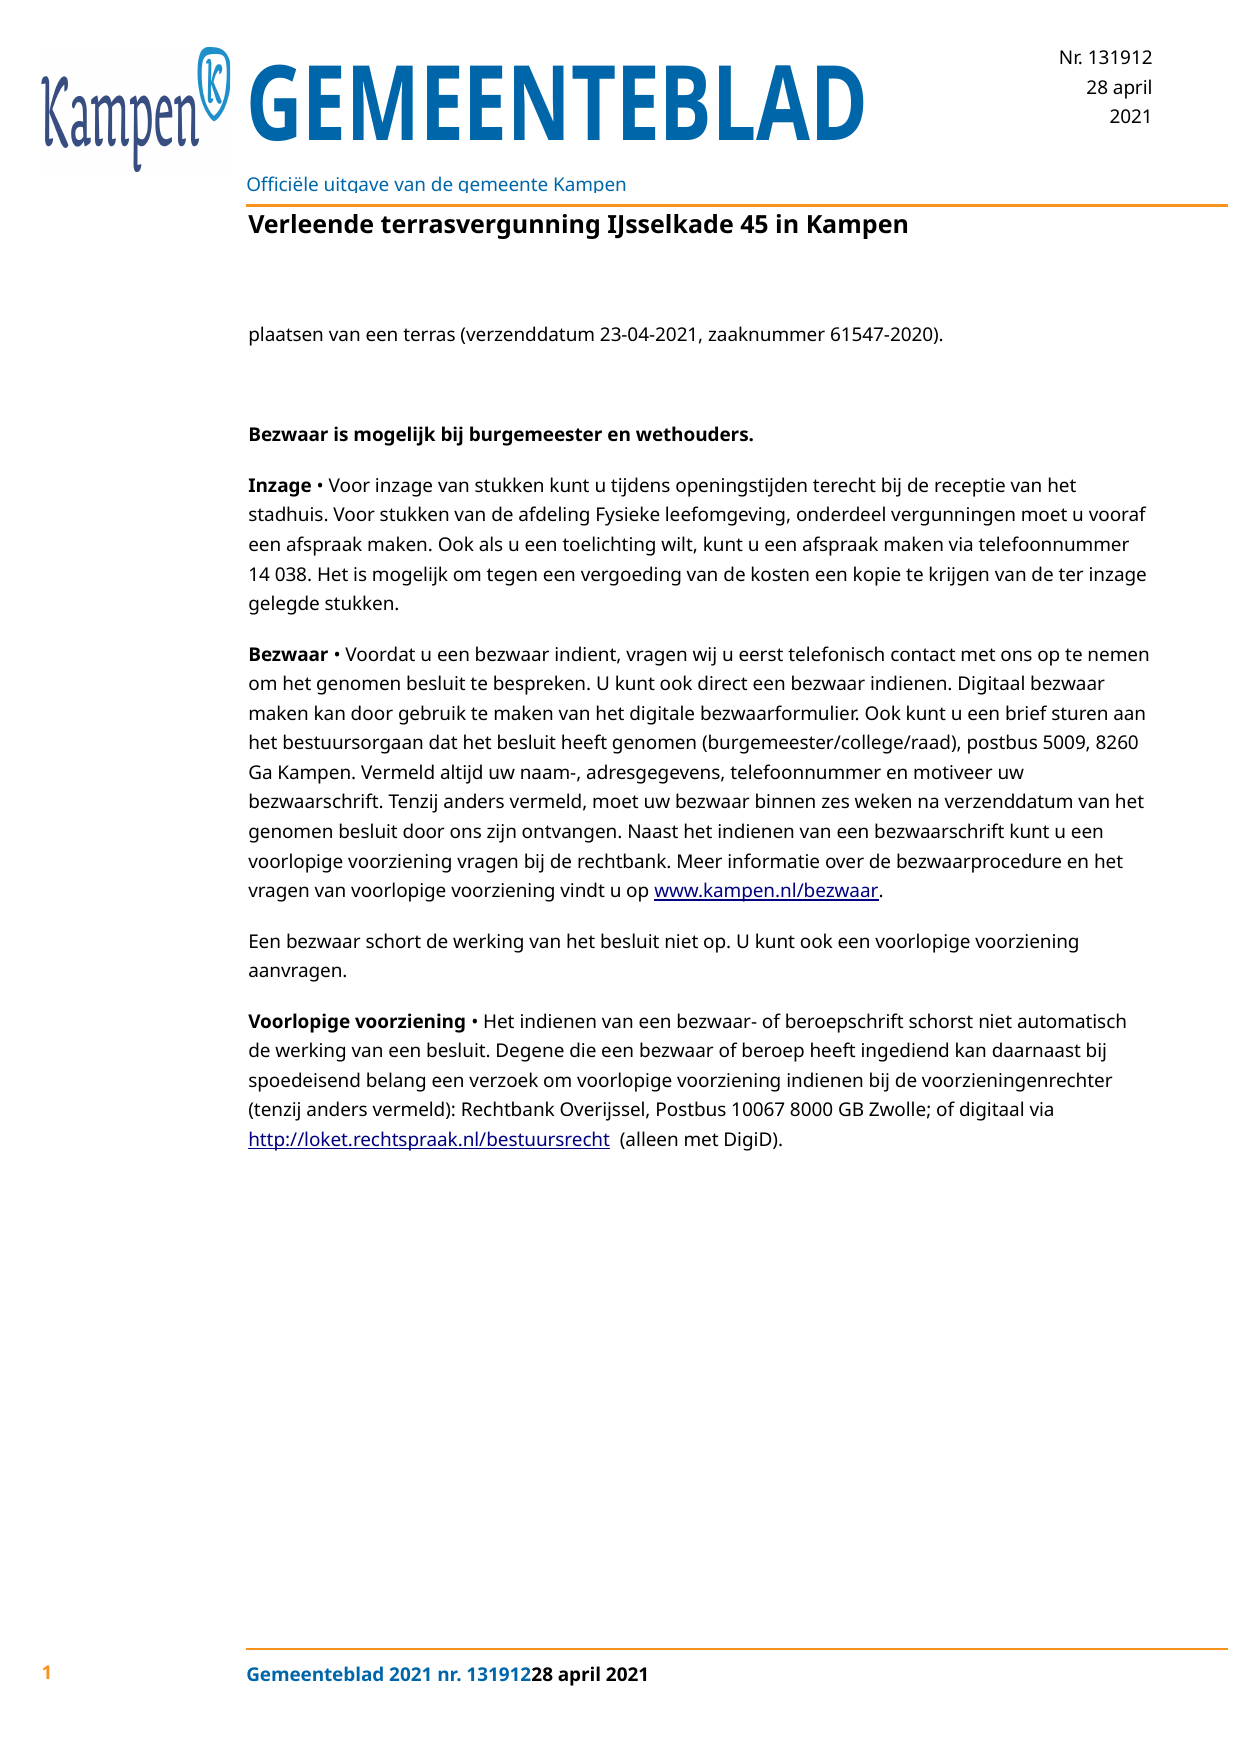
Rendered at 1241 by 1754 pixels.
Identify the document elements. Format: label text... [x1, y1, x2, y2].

text Voorlopige voorziening • Het indienen van een bezwaar- of beroepschrift schorst niet automatisch de werking van een besluit. Degene die een bezwaar of beroep heeft ingediend kan daarnaast bij spoedeisend belang een verzoek om voorlopige voorziening indienen bij de voorzieningenrechter (tenzij anders vermeld): Rechtbank Overijssel, Postbus 10067 8000 GB Zwolle; of digitaal via http://loket.rechtspraak.nl/bestuursrecht (alleen met DigiD). [248, 1008, 1152, 1152]
text Een bezwaar schort de werking van het besluit niet op. U kunt ook een voorlopige voorziening aanvragen. [248, 928, 1152, 983]
text plaatsen van een terras (verzenddatum 23-04-2021, zaaknummer 61547-2020). [248, 321, 1152, 346]
picture [41, 47, 231, 172]
text Bezwaar • Voordat u een bezwaar indient, vragen wij u eerst telefonisch contact met ons op te nemen om het genomen besluit te bespreken. U kunt ook direct een bezwaar indienen. Digitaal bezwaar maken kan door gebruik te maken van het digitale bezwaarformulier. Ook kunt u een brief sturen aan het bestuursorgaan dat het besluit heeft genomen (burgemeester/college/raad), postbus 5009, 8260 Ga Kampen. Vermeld altijd uw naam-, adresgegevens, telefoonnummer en motiveer uw bezwaarschrift. Tenzij anders vermeld, moet uw bezwaar binnen zes weken na verzenddatum van het genomen besluit door ons zijn ontvangen. Naast het indienen van een bezwaarschrift kunt u een voorlopige voorziening vragen bij de rechtbank. Meer informatie over de bezwaarprocedure en het vragen van voorlopige voorziening vindt u op www.kampen.nl/bezwaar. [248, 641, 1152, 903]
text Verleende terrasvergunning IJsselkade 45 in Kampen [248, 207, 1152, 241]
text Inzage • Voor inzage van stukken kunt u tijdens openingstijden terecht bij de receptie van het stadhuis. Voor stukken van de afdeling Fysieke leefomgeving, onderdeel vergunningen moet u vooraf een afspraak maken. Ook als u een toelichting wilt, kunt u een afspraak maken via telefoonnummer 14 038. Het is mogelijk om tegen een vergoeding van de kosten een kopie te krijgen van de ter inzage gelegde stukken. [248, 472, 1152, 616]
text Bezwaar is mogelijk bij burgemeester en wethouders. [248, 422, 1152, 447]
